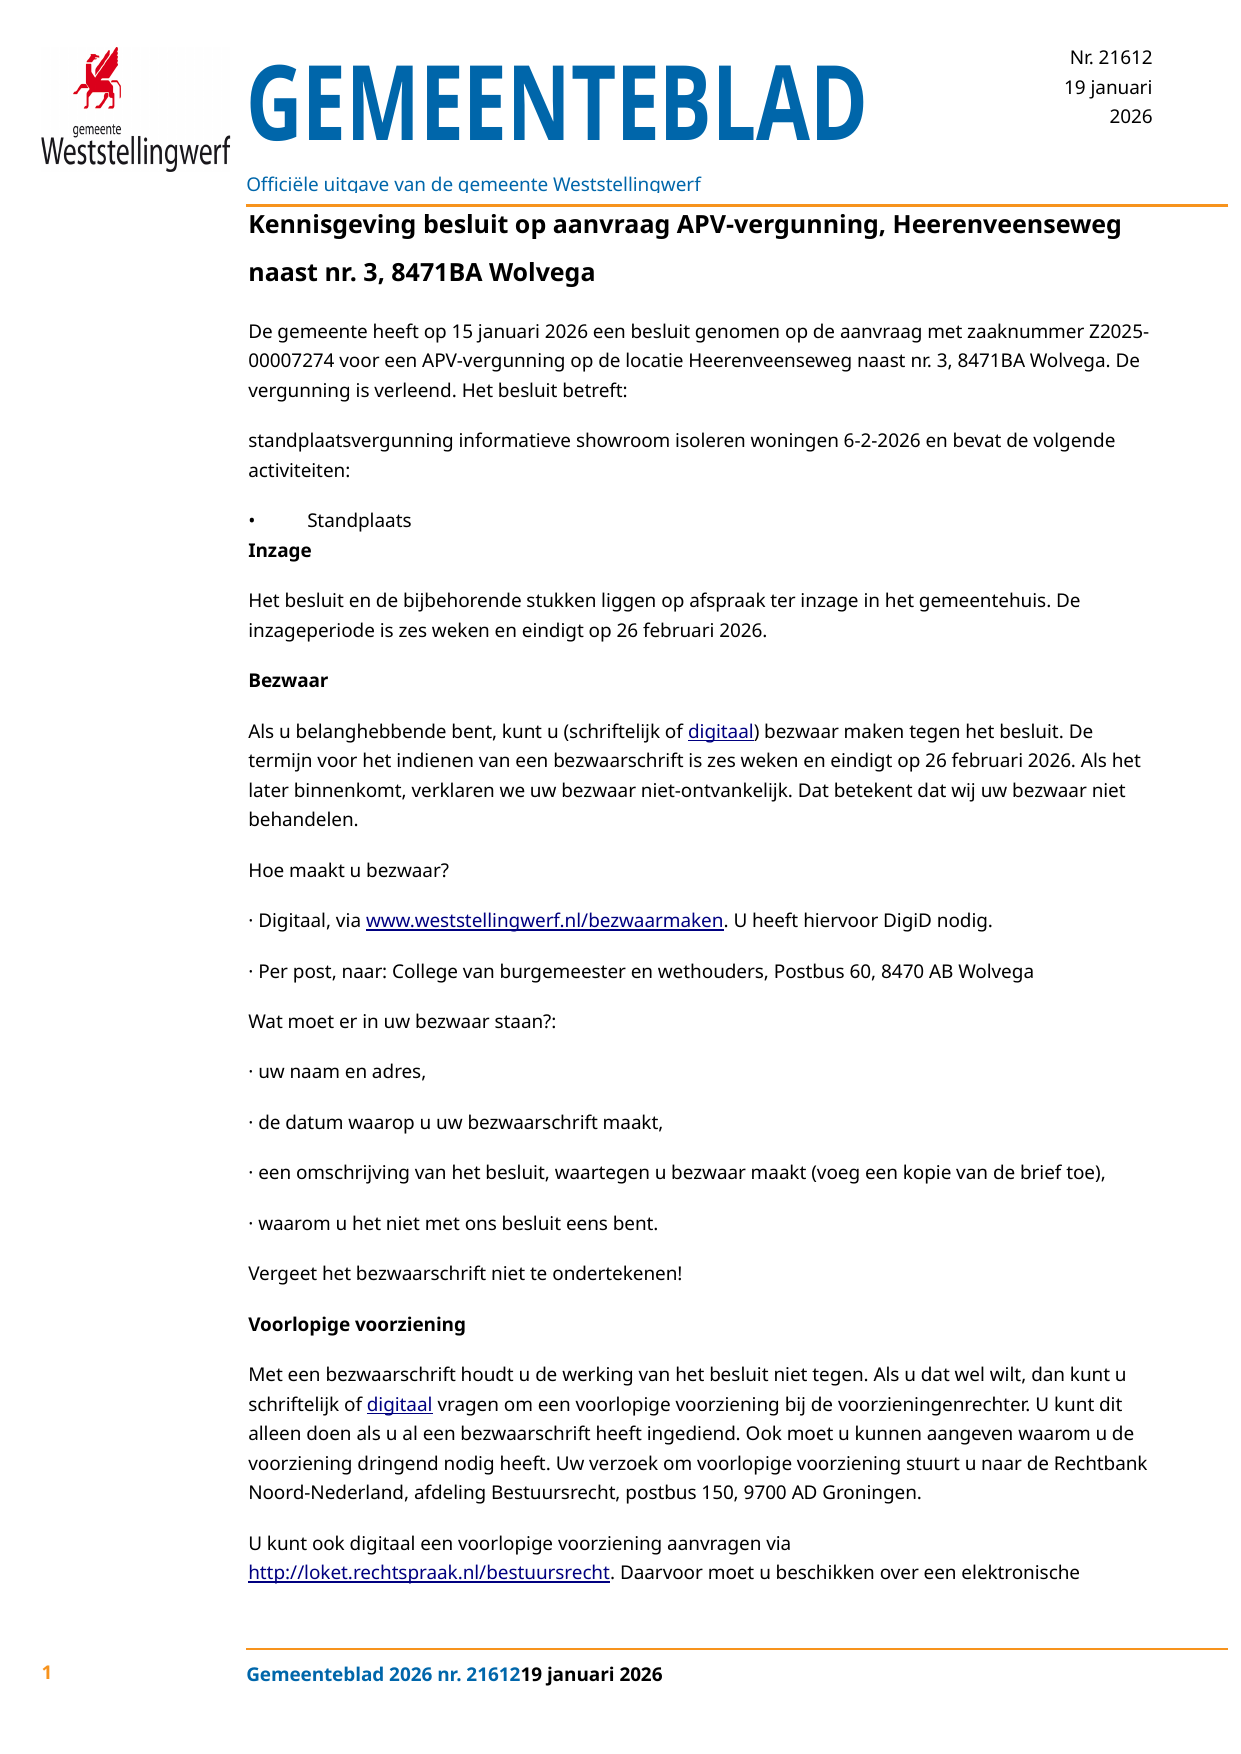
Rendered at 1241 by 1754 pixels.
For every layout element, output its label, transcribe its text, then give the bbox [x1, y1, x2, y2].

picture [41, 47, 231, 172]
text Inzage [248, 537, 1152, 563]
text Het besluit en de bijbehorende stukken liggen op afspraak ter inzage in het gemeentehuis. De inzageperiode is zes weken en eindigt op 26 februari 2026. [248, 587, 1152, 643]
text Wat moet er in uw bezwaar staan?: [248, 1008, 1152, 1034]
text · Digitaal, via www.weststellingwerf.nl/bezwaarmaken. U heeft hiervoor DigiD nodig. [248, 907, 1152, 933]
text · uw naam en adres, [248, 1059, 1152, 1084]
list Standplaats [248, 507, 1152, 533]
text Hoe maakt u bezwaar? [248, 857, 1152, 883]
text Bezwaar [248, 667, 1152, 693]
text · een omschrijving van het besluit, waartegen u bezwaar maakt (voeg een kopie van de brief toe), [248, 1159, 1152, 1185]
text Kennisgeving besluit op aanvraag APV-vergunning, Heerenveenseweg naast nr. 3, 8471BA Wolvega [248, 207, 1152, 288]
text Voorlopige voorziening [248, 1311, 1152, 1337]
text · de datum waarop u uw bezwaarschrift maakt, [248, 1109, 1152, 1135]
text Met een bezwaarschrift houdt u de werking van het besluit niet tegen. Als u dat wel wilt, dan kunt u schriftelijk of digitaal vragen om een voorlopige voorziening bij de voorzieningenrechter. U kunt dit alleen doen als u al een bezwaarschrift heeft ingediend. Ook moet u kunnen aangeven waarom u de voorziening dringend nodig heeft. Uw verzoek om voorlopige voorziening stuurt u naar de Rechtbank Noord-Nederland, afdeling Bestuursrecht, postbus 150, 9700 AD Groningen. [248, 1361, 1152, 1505]
text Vergeet het bezwaarschrift niet te ondertekenen! [248, 1260, 1152, 1286]
text · Per post, naar: College van burgemeester en wethouders, Postbus 60, 8470 AB Wolvega [248, 958, 1152, 984]
text U kunt ook digitaal een voorlopige voorziening aanvragen via http://loket.rechtspraak.nl/bestuursrecht. Daarvoor moet u beschikken over een elektronische [248, 1530, 1152, 1585]
text De gemeente heeft op 15 januari 2026 een besluit genomen op de aanvraag met zaaknummer Z2025-00007274 voor een APV-vergunning op de locatie Heerenveenseweg naast nr. 3, 8471BA Wolvega. De vergunning is verleend. Het besluit betreft: [248, 318, 1152, 403]
text · waarom u het niet met ons besluit eens bent. [248, 1210, 1152, 1236]
text Als u belanghebbende bent, kunt u (schriftelijk of digitaal) bezwaar maken tegen het besluit. De termijn voor het indienen van een bezwaarschrift is zes weken en eindigt op 26 februari 2026. Als het later binnenkomt, verklaren we uw bezwaar niet-ontvankelijk. Dat betekent dat wij uw bezwaar niet behandelen. [248, 718, 1152, 832]
text standplaatsvergunning informatieve showroom isoleren woningen 6-2-2026 en bevat de volgende activiteiten: [248, 427, 1152, 483]
